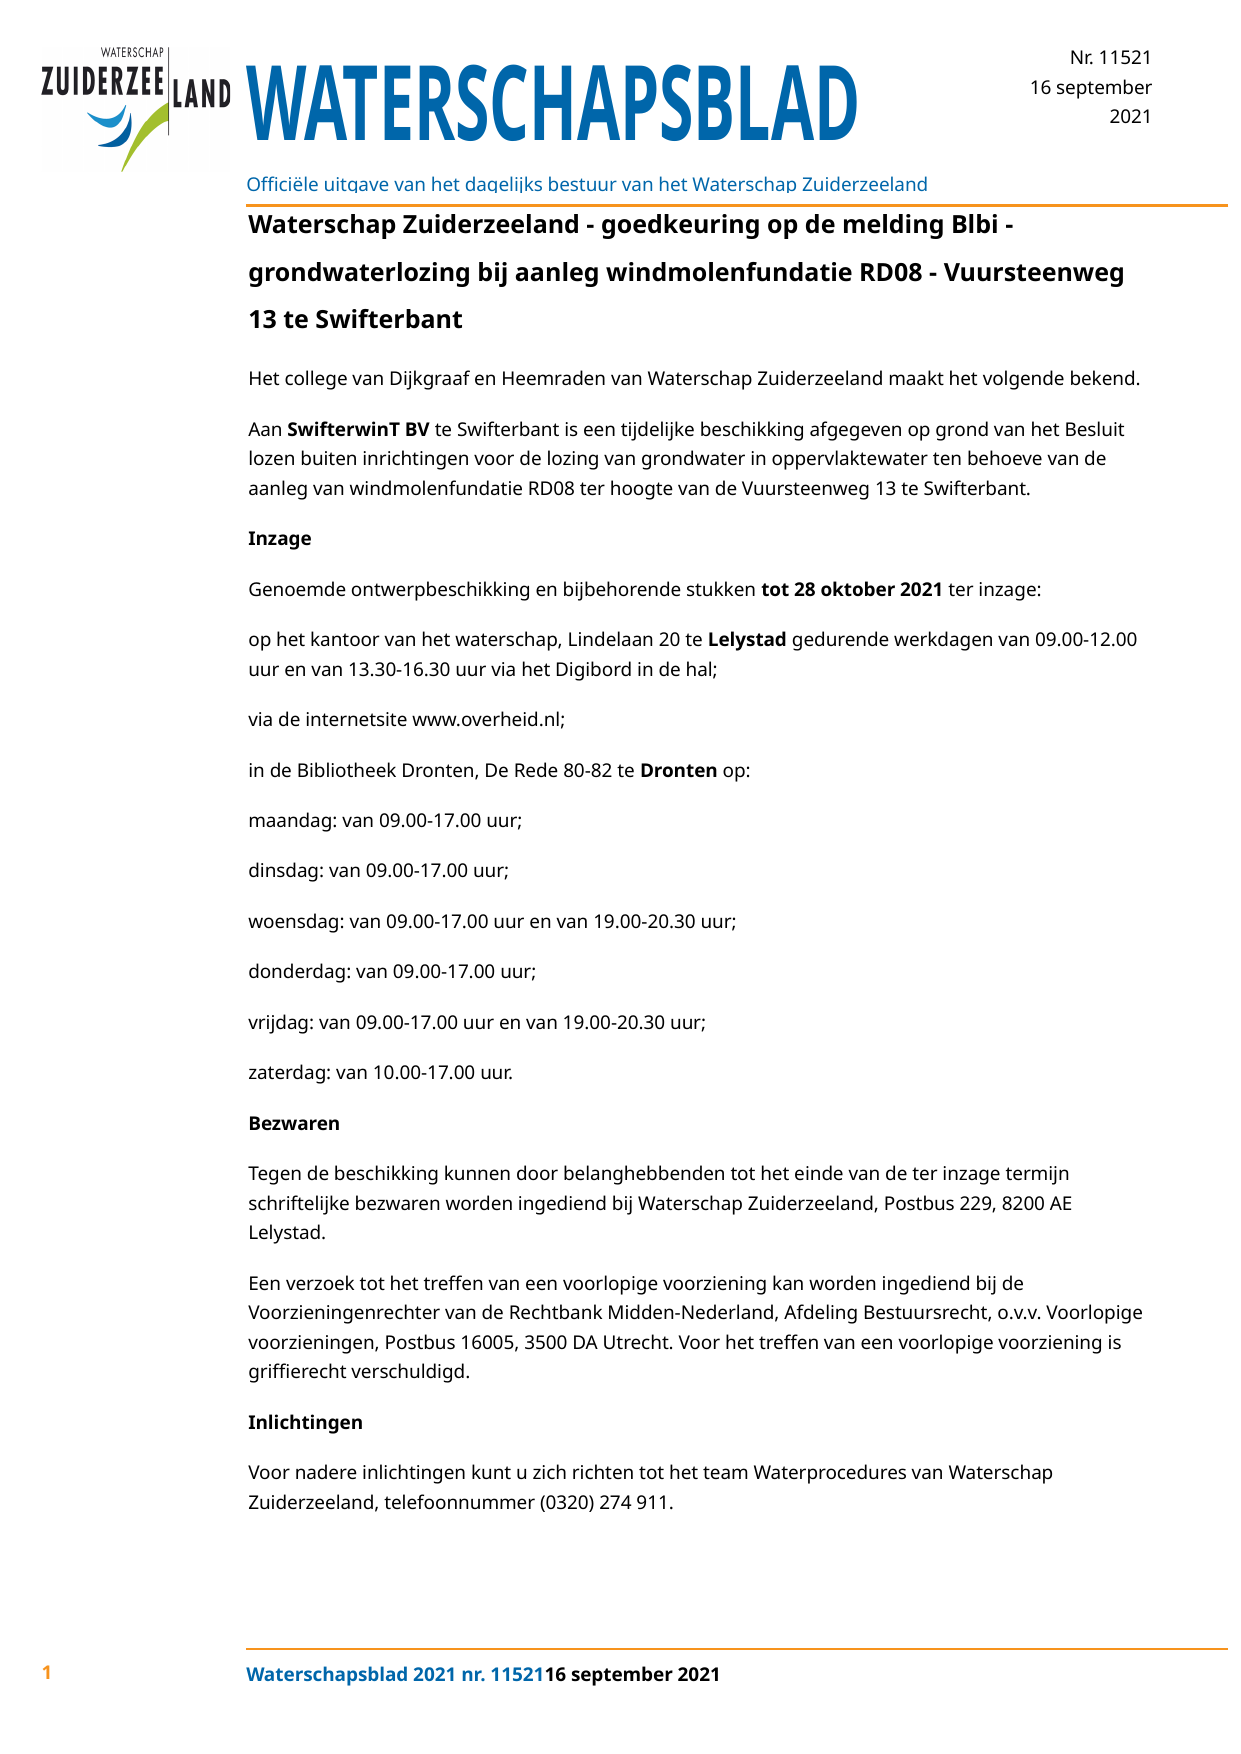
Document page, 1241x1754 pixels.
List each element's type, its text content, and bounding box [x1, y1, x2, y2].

text Inzage [248, 526, 1152, 551]
text dinsdag: van 09.00-17.00 uur; [248, 858, 1152, 883]
text Voor nadere inlichtingen kunt u zich richten tot het team Waterprocedures van Waterschap Zuiderzeeland, telefoonnummer (0320) 274 911. [248, 1459, 1152, 1514]
text Genoemde ontwerpbeschikking en bijbehorende stukken tot 28 oktober 2021 ter inzage: [248, 576, 1152, 602]
text Tegen de beschikking kunnen door belanghebbenden tot het einde van de ter inzage termijn schriftelijke bezwaren worden ingediend bij Waterschap Zuiderzeeland, Postbus 229, 8200 AE Lelystad. [248, 1160, 1152, 1245]
text Inlichtingen [248, 1409, 1152, 1434]
text maandag: van 09.00-17.00 uur; [248, 807, 1152, 833]
text vrijdag: van 09.00-17.00 uur en van 19.00-20.30 uur; [248, 1009, 1152, 1034]
text op het kantoor van het waterschap, Lindelaan 20 te Lelystad gedurende werkdagen van 09.00-12.00 uur en van 13.30-16.30 uur via het Digibord in de hal; [248, 626, 1152, 682]
text Het college van Dijkgraaf en Heemraden van Waterschap Zuiderzeeland maakt het volgende bekend. [248, 366, 1152, 391]
text via de internetsite www.overheid.nl; [248, 706, 1152, 732]
text donderdag: van 09.00-17.00 uur; [248, 958, 1152, 984]
text in de Bibliotheek Dronten, De Rede 80-82 te Dronten op: [248, 757, 1152, 782]
text Aan SwifterwinT BV te Swifterbant is een tijdelijke beschikking afgegeven op grond van het Besluit lozen buiten inrichtingen voor de lozing van grondwater in oppervlakte­water ten behoeve van de aanleg van windmolenfundatie RD08 ter hoogte van de Vuursteenweg 13 te Swifterbant. [248, 416, 1152, 501]
text Bezwaren [248, 1110, 1152, 1135]
text zaterdag: van 10.00-17.00 uur. [248, 1059, 1152, 1085]
picture [41, 47, 231, 172]
text Een verzoek tot het treffen van een voorlopige voorziening kan worden ingediend bij de Voorzieningenrechter van de Rechtbank Midden-Nederland, Afdeling Bestuursrecht, o.v.v. Voorlopige voorzieningen, Postbus 16005, 3500 DA Utrecht. Voor het treffen van een voorlopige voorziening is griffierecht verschuldigd. [248, 1270, 1152, 1384]
text Waterschap Zuiderzeeland - goedkeuring op de melding Blbi - grondwaterlozing bij aanleg windmolenfundatie RD08 - Vuursteenweg 13 te Swifterbant [248, 207, 1152, 336]
text woensdag: van 09.00-17.00 uur en van 19.00-20.30 uur; [248, 908, 1152, 934]
